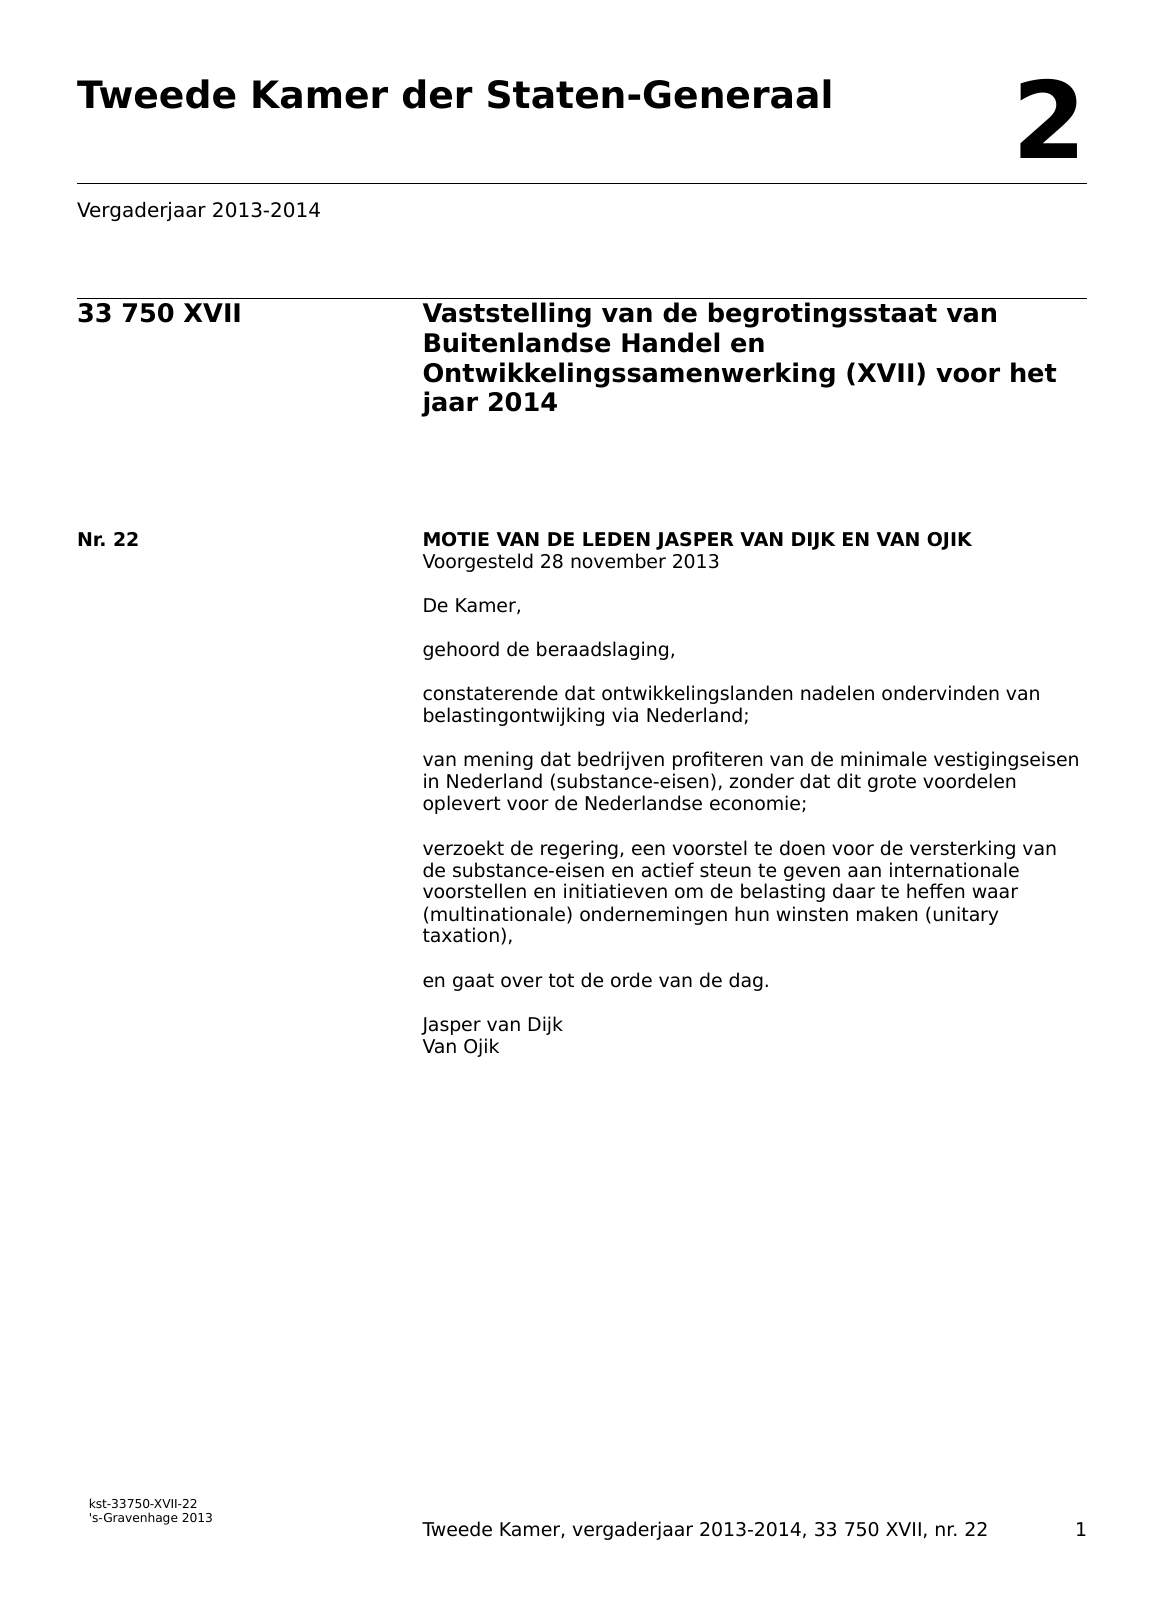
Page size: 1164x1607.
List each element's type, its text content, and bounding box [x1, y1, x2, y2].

text 's-Gravenhage 2013 [88, 1511, 323, 1525]
text en gaat over tot de orde van de dag. [422, 969, 1087, 992]
text gehoord de beraadslaging, [422, 639, 1087, 661]
subtitle Nr. 22 MOTIE VAN DE LEDEN JASPER VAN DIJK EN VAN OJIK [77, 529, 1087, 551]
text van mening dat bedrijven profiteren van de minimale vestigingseisen in Nederland (substance-eisen), zonder dat dit grote voordelen oplevert voor de Nederlandse economie; [422, 749, 1087, 815]
table_cell Vergaderjaar 2013-2014 [77, 184, 1087, 298]
text kst-33750-XVII-22 [88, 1497, 323, 1511]
subtitle 33 750 XVII Vaststelling van de begrotingsstaat van Buitenlandse Handel en Ontwikkelingssamenwerking (XVII) voor het jaar 2014 [77, 299, 1087, 418]
text constaterende dat ontwikkelingslanden nadelen ondervinden van belastingontwijking via Nederland; [422, 683, 1087, 727]
text Van Ojik [422, 1036, 1087, 1058]
text verzoekt de regering, een voorstel te doen voor de versterking van de substance-eisen en actief steun te geven aan internationale voorstellen en initiatieven om de belasting daar te heffen waar (multinationale) ondernemingen hun winsten maken (unitary taxation), [422, 837, 1087, 947]
text De Kamer, [422, 595, 1087, 617]
text Jasper van Dijk [422, 1014, 1087, 1036]
table_header Tweede Kamer der Staten-Generaal [77, 59, 886, 183]
text Voorgesteld 28 november 2013 [422, 551, 1087, 573]
table_header 2 [886, 59, 1087, 183]
